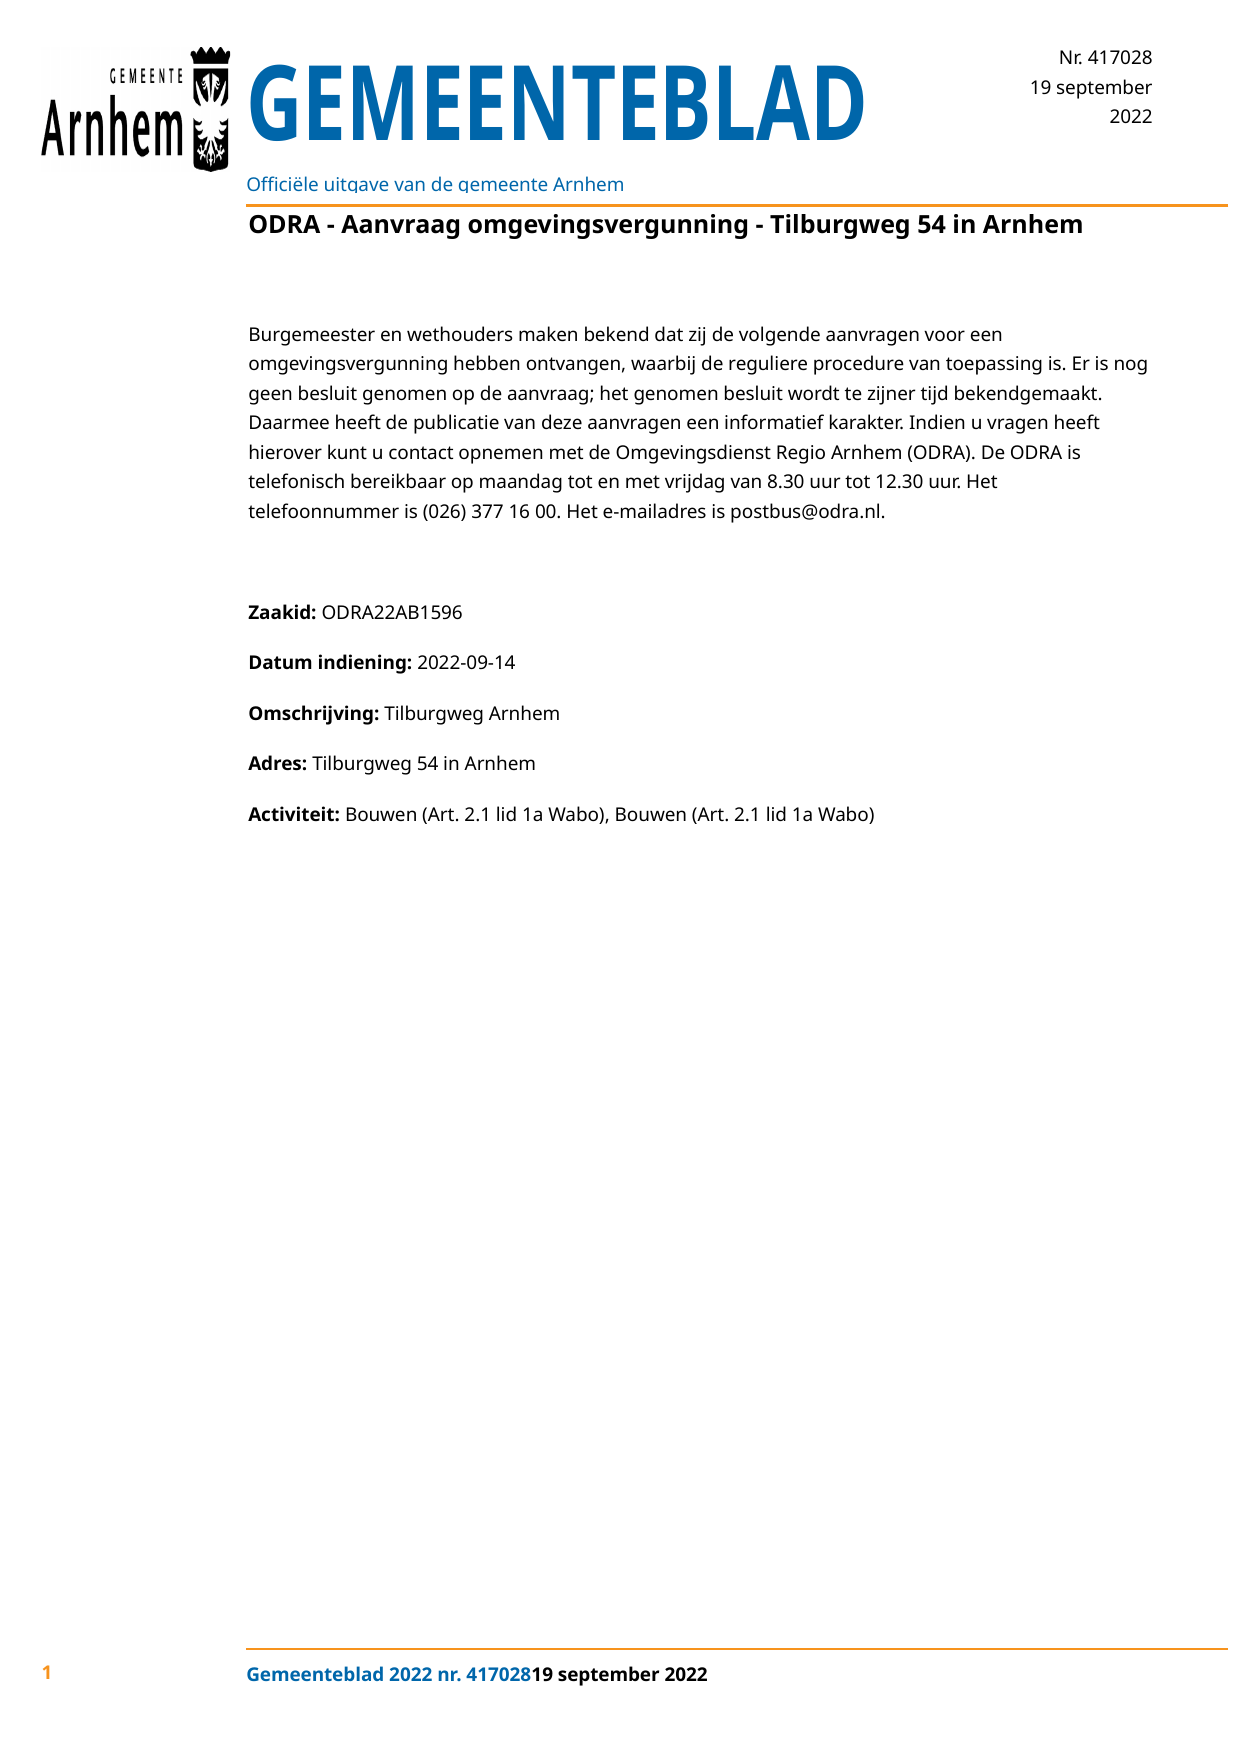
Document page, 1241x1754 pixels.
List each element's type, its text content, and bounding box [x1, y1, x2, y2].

text ODRA - Aanvraag omgevingsvergunning - Tilburgweg 54 in Arnhem [248, 207, 1152, 241]
text Omschrijving: Tilburgweg Arnhem [248, 700, 1152, 726]
text Zaakid: ODRA22AB1596 [248, 599, 1152, 625]
text Activiteit: Bouwen (Art. 2.1 lid 1a Wabo), Bouwen (Art. 2.1 lid 1a Wabo) [248, 801, 1152, 826]
text Burgemeester en wethouders maken bekend dat zij de volgende aanvragen voor een omgevingsvergunning hebben ontvangen, waarbij de reguliere procedure van toepassing is. Er is nog geen besluit genomen op de aanvraag; het genomen besluit wordt te zijner tijd bekendgemaakt. Daarmee heeft de publicatie van deze aanvragen een informatief karakter. Indien u vragen heeft hierover kunt u contact opnemen met de Omgevingsdienst Regio Arnhem (ODRA). De ODRA is telefonisch bereikbaar op maandag tot en met vrijdag van 8.30 uur tot 12.30 uur. Het telefoonnummer is (026) 377 16 00. Het e-mailadres is postbus@odra.nl. [248, 321, 1152, 524]
text Adres: Tilburgweg 54 in Arnhem [248, 750, 1152, 776]
picture [41, 47, 231, 172]
text Datum indiening: 2022-09-14 [248, 649, 1152, 675]
